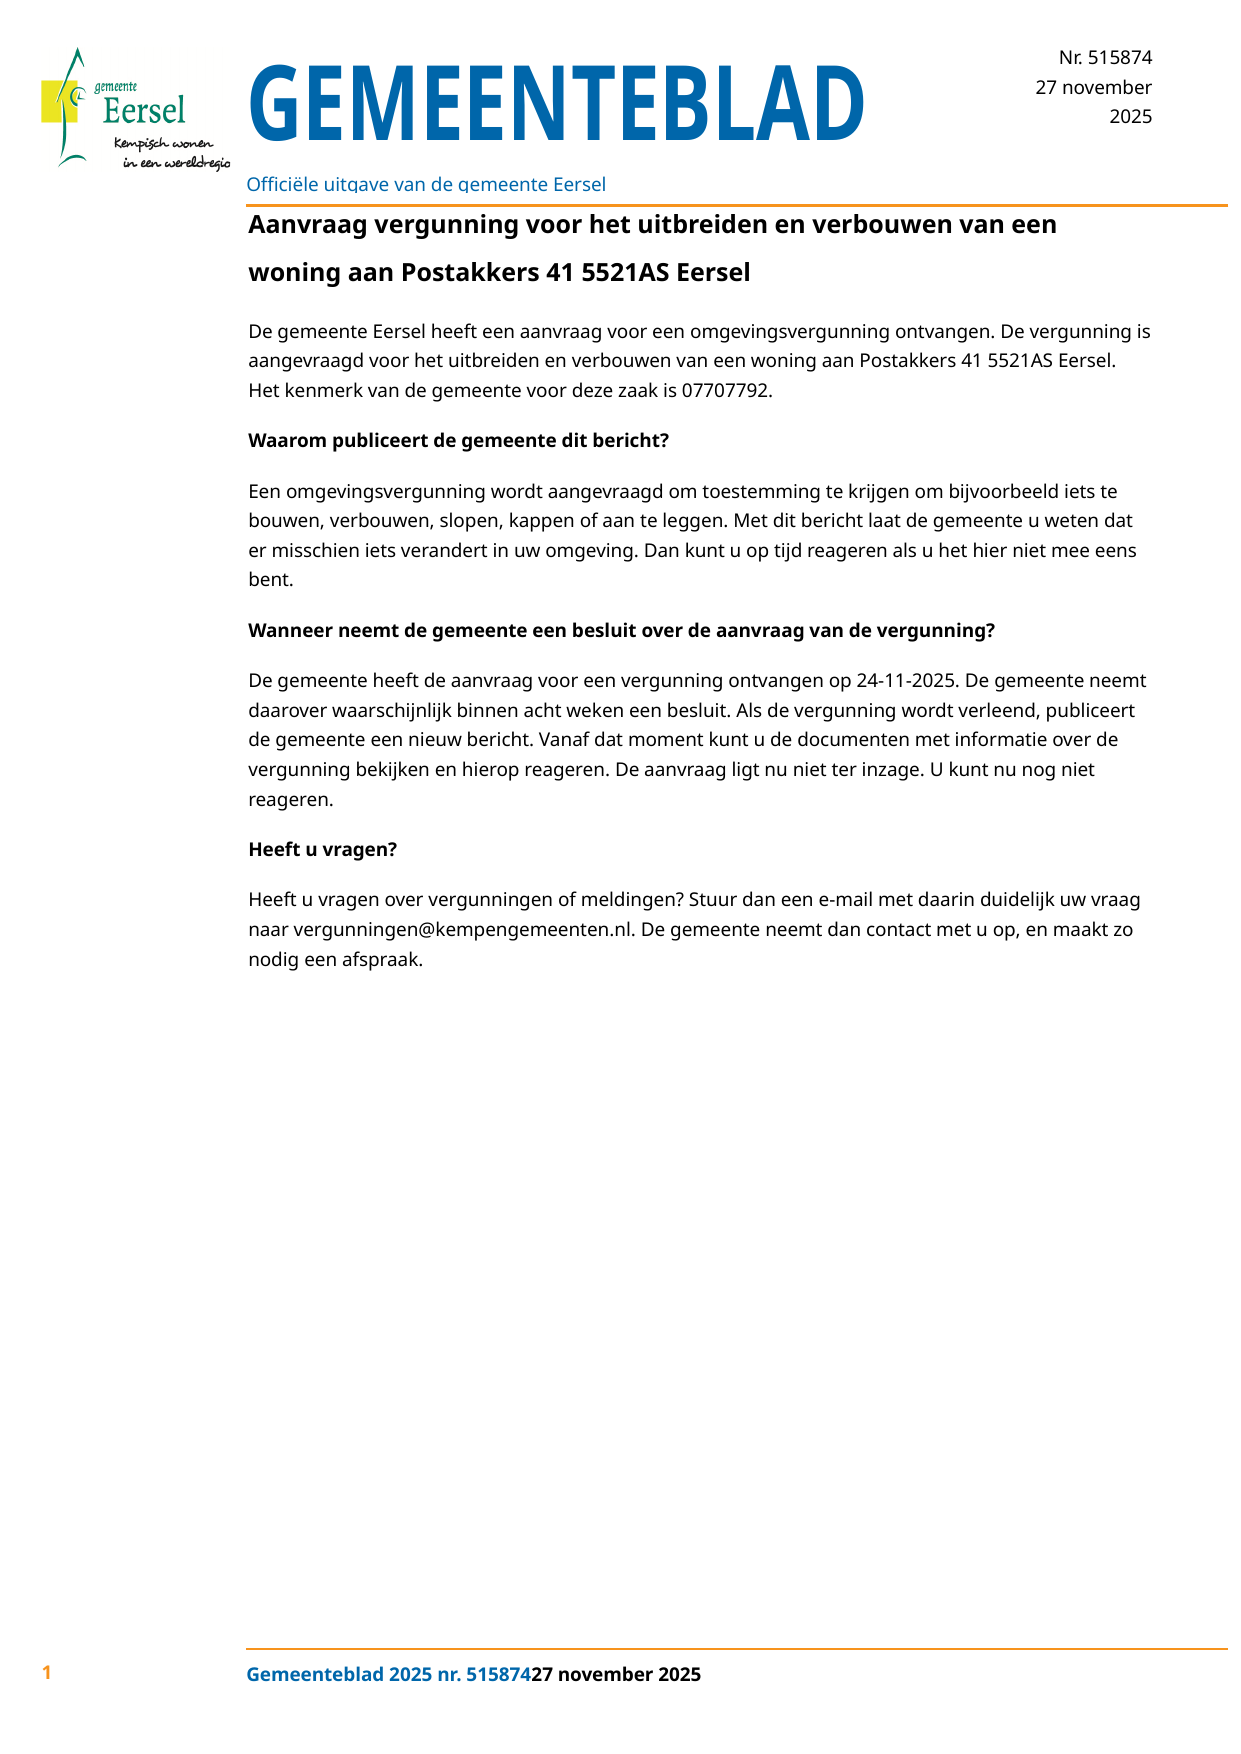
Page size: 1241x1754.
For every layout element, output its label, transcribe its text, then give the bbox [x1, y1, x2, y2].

text Wanneer neemt de gemeente een besluit over de aanvraag van de vergunning? [248, 617, 1152, 643]
text Een omgevingsvergunning wordt aangevraagd om toestemming te krijgen om bijvoorbeeld iets te bouwen, verbouwen, slopen, kappen of aan te leggen. Met dit bericht laat de gemeente u weten dat er misschien iets verandert in uw omgeving. Dan kunt u op tijd reageren als u het hier niet mee eens bent. [248, 478, 1152, 592]
text Heeft u vragen over vergunningen of meldingen? Stuur dan een e-mail met daarin duidelijk uw vraag naar vergunningen@kempengemeenten.nl. De gemeente neemt dan contact met u op, en maakt zo nodig een afspraak. [248, 887, 1152, 972]
text Waarom publiceert de gemeente dit bericht? [248, 427, 1152, 453]
picture [41, 47, 231, 172]
text De gemeente Eersel heeft een aanvraag voor een omgevingsvergunning ontvangen. De vergunning is aangevraagd voor het uitbreiden en verbouwen van een woning aan Postakkers 41 5521AS Eersel. Het kenmerk van de gemeente voor deze zaak is 07707792. [248, 318, 1152, 403]
text Heeft u vragen? [248, 836, 1152, 862]
text Aanvraag vergunning voor het uitbreiden en verbouwen van een woning aan Postakkers 41 5521AS Eersel [248, 207, 1152, 288]
text De gemeente heeft de aanvraag voor een vergunning ontvangen op 24-11-2025. De gemeente neemt daarover waarschijnlijk binnen acht weken een besluit. Als de vergunning wordt verleend, publiceert de gemeente een nieuw bericht. Vanaf dat moment kunt u de documenten met informatie over de vergunning bekijken en hierop reageren. De aanvraag ligt nu niet ter inzage. U kunt nu nog niet reageren. [248, 667, 1152, 812]
